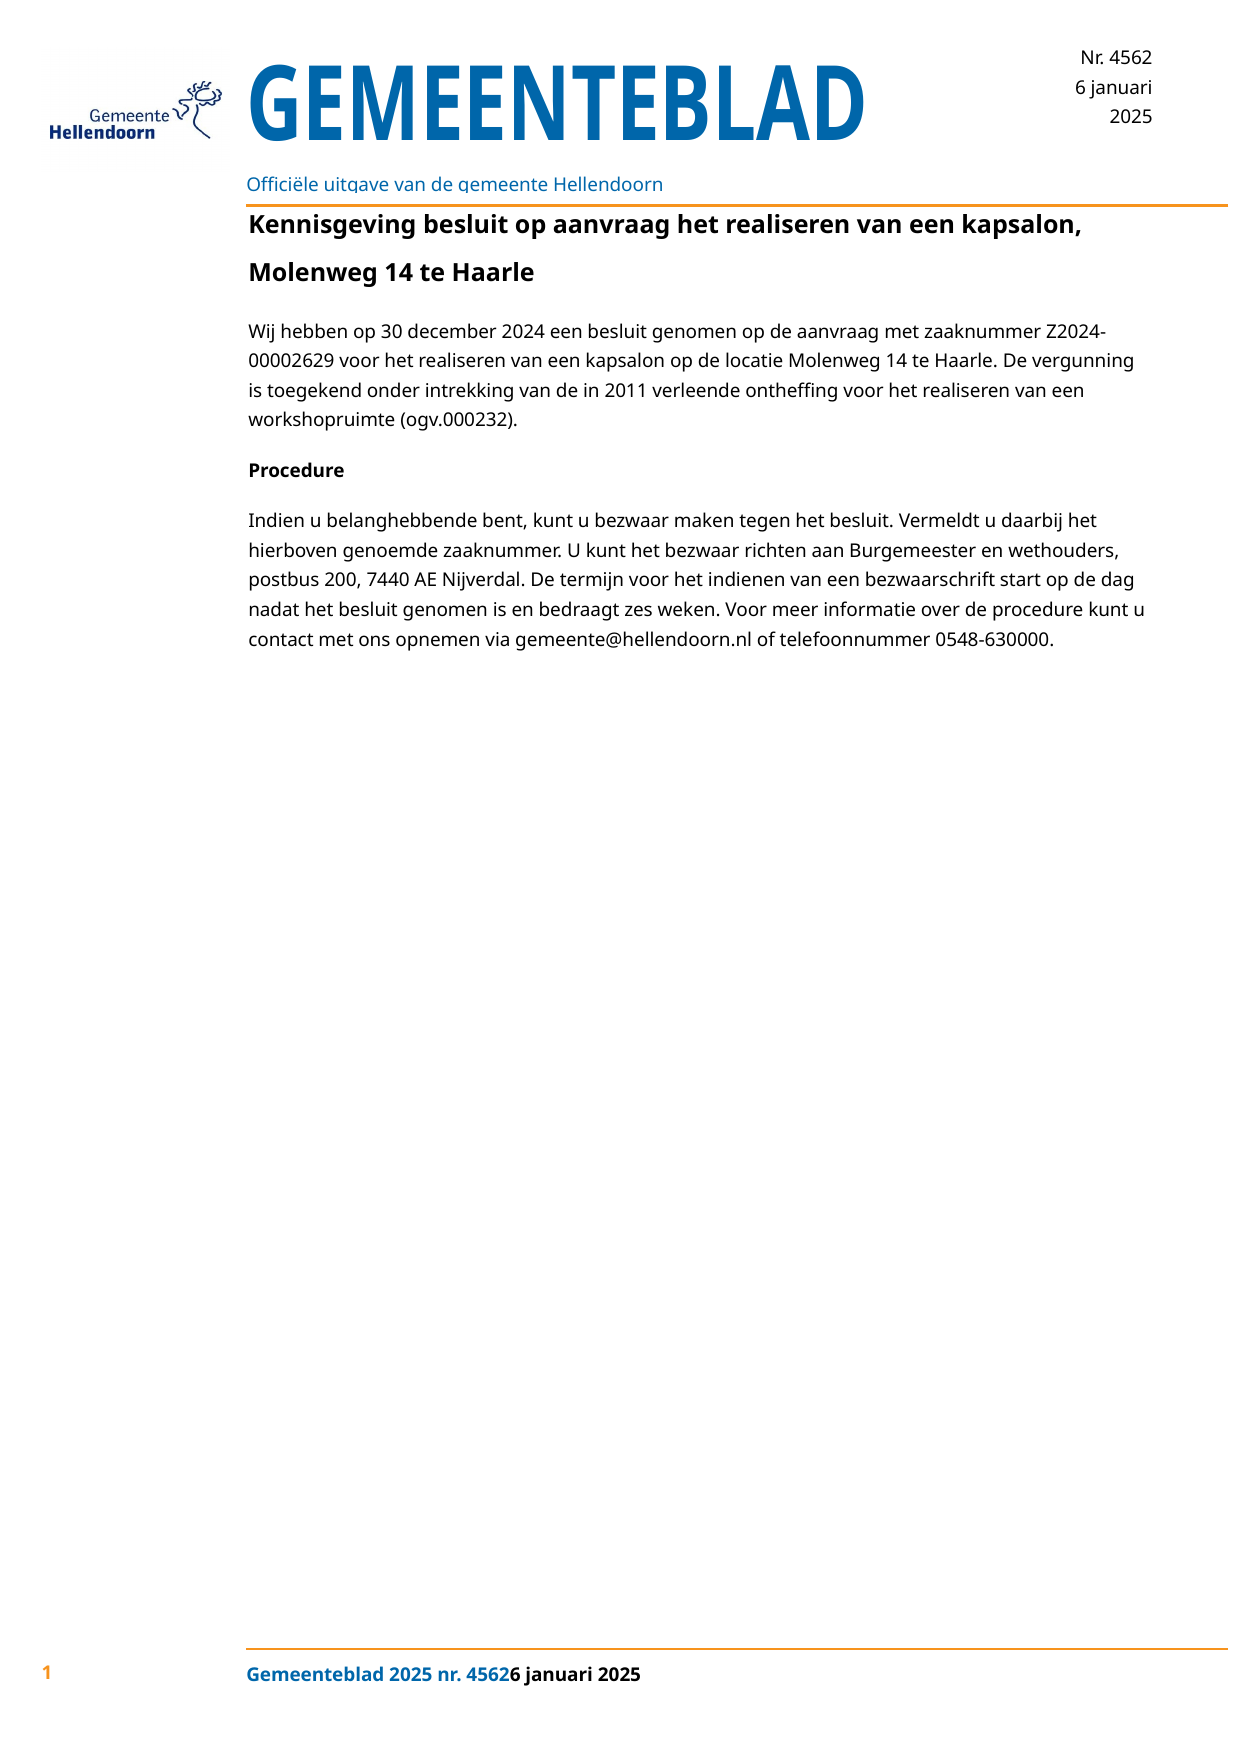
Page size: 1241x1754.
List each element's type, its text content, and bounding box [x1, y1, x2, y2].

picture [41, 47, 231, 172]
text Kennisgeving besluit op aanvraag het realiseren van een kapsalon, Molenweg 14 te Haarle [248, 207, 1152, 288]
text Indien u belanghebbende bent, kunt u bezwaar maken tegen het besluit. Vermeldt u daarbij het hierboven genoemde zaaknummer. U kunt het bezwaar richten aan Burgemeester en wethouders, postbus 200, 7440 AE Nijverdal. De termijn voor het indienen van een bezwaarschrift start op de dag nadat het besluit genomen is en bedraagt zes weken. Voor meer informatie over de procedure kunt u contact met ons opnemen via gemeente@hellendoorn.nl of telefoonnummer 0548-630000. [248, 507, 1152, 652]
text Wij hebben op 30 december 2024 een besluit genomen op de aanvraag met zaaknummer Z2024-00002629 voor het realiseren van een kapsalon op de locatie Molenweg 14 te Haarle. De vergunning is toegekend onder intrekking van de in 2011 verleende ontheffing voor het realiseren van een workshopruimte (ogv.000232). [248, 318, 1152, 432]
text Procedure [248, 457, 1152, 483]
